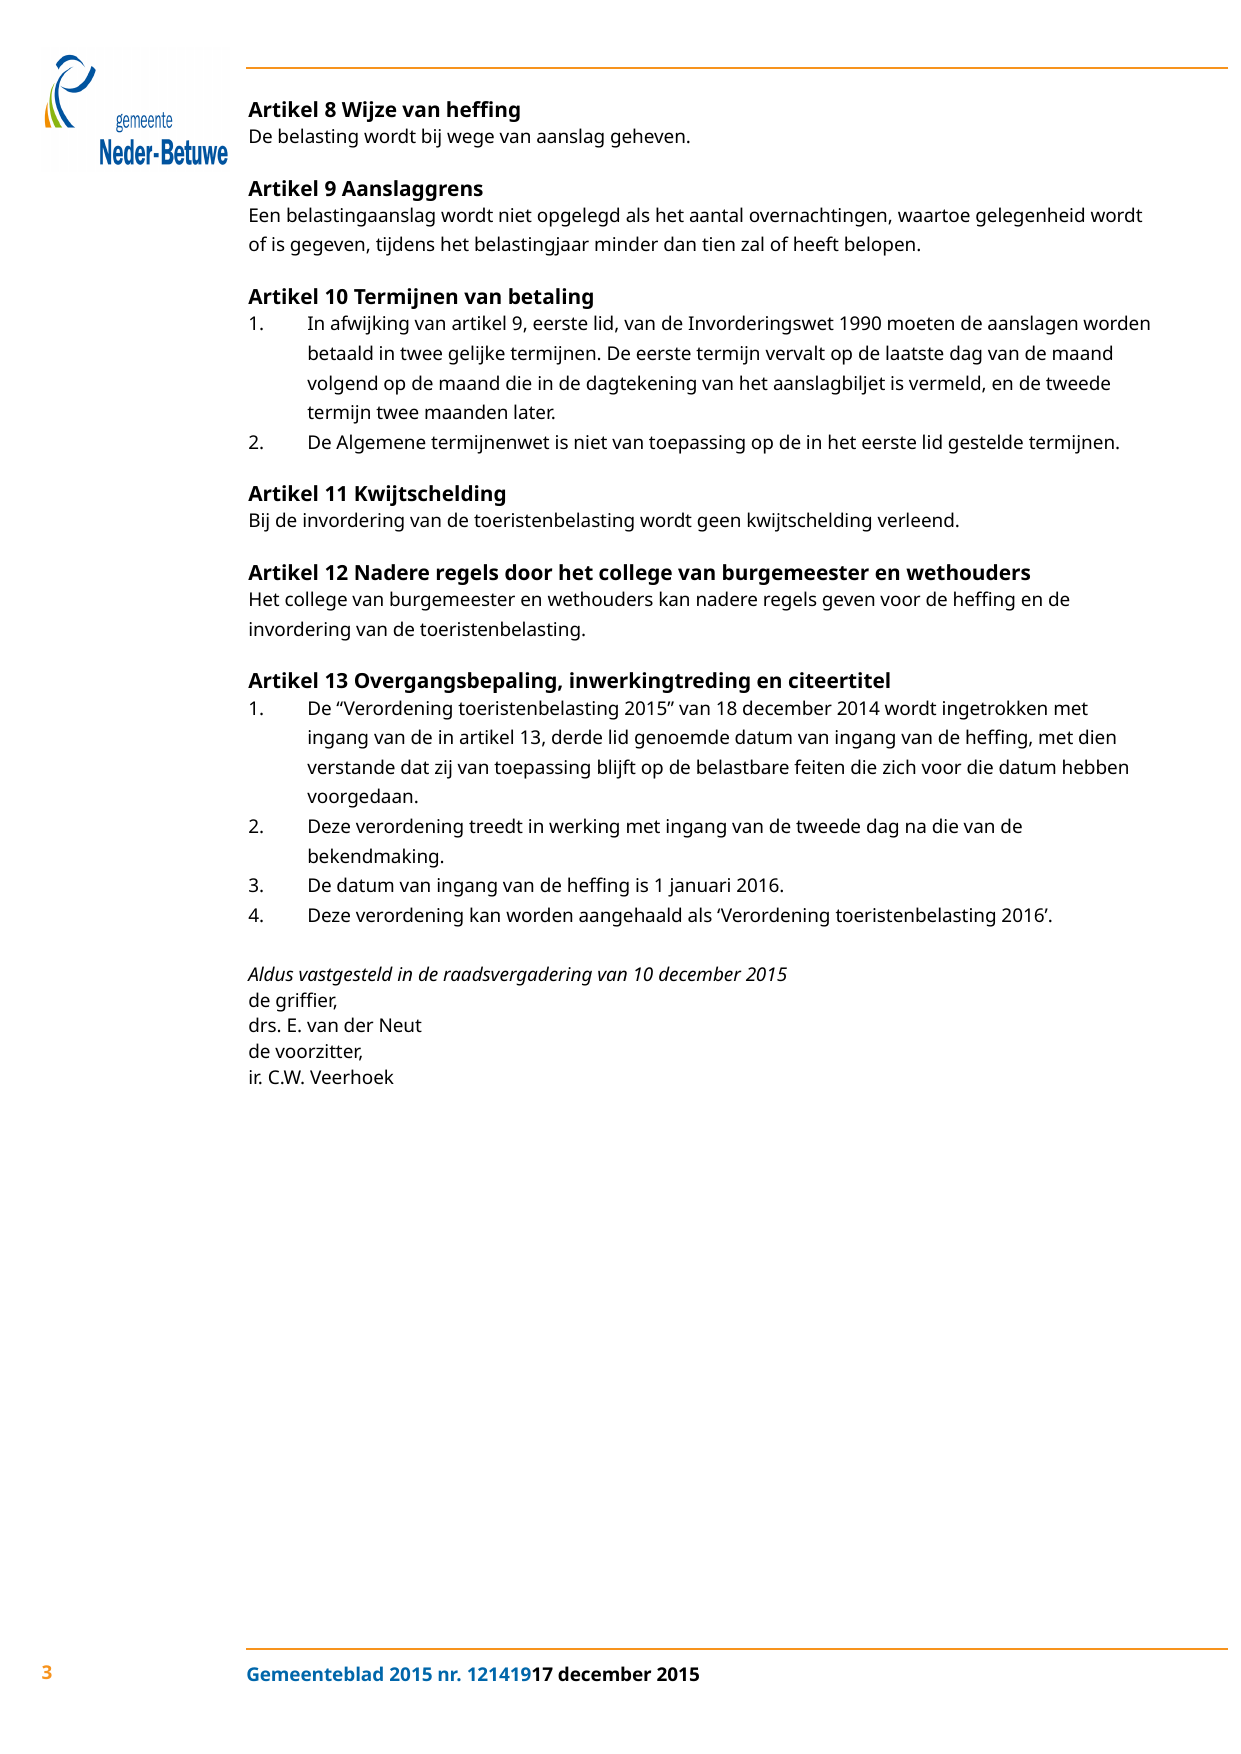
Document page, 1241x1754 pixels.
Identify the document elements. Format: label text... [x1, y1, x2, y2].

list In afwijking van artikel 9, eerste lid, van de Invorderingswet 1990 moeten de aanslagen worden betaald in twee gelijke termijnen. De eerste termijn vervalt op de laatste dag van de maand volgend op de maand die in de dagtekening van het aanslagbiljet is vermeld, en de tweede termijn twee maanden later. [248, 311, 1152, 425]
text de voorzitter, [248, 1038, 1152, 1064]
list De “Verordening toeristenbelasting 2015” van 18 december 2014 wordt ingetrokken met ingang van de in artikel 13, derde lid genoemde datum van ingang van de heffing, met dien verstande dat zij van toepassing blijft op de belastbare feiten die zich voor die datum hebben voorgedaan. [248, 695, 1152, 809]
text Artikel 13 Overgangsbepaling, inwerkingtreding en citeertitel [248, 667, 1152, 695]
text De belasting wordt bij wege van aanslag geheven. [248, 123, 1152, 149]
text de griffier, [248, 987, 1152, 1013]
list Deze verordening kan worden aangehaald als ‘Verordening toeristenbelasting 2016’. [248, 902, 1152, 928]
picture [41, 47, 231, 172]
text Artikel 8 Wijze van heffing [248, 95, 1152, 123]
text Artikel 10 Termijnen van betaling [248, 282, 1152, 311]
text ir. C.W. Veerhoek [248, 1064, 1152, 1090]
text Artikel 9 Aanslaggrens [248, 174, 1152, 202]
list De datum van ingang van de heffing is 1 januari 2016. [248, 872, 1152, 898]
text Aldus vastgesteld in de raadsvergadering van 10 december 2015 [248, 961, 1152, 987]
text Een belastingaanslag wordt niet opgelegd als het aantal overnachtingen, waartoe gelegenheid wordt of is gegeven, tijdens het belastingjaar minder dan tien zal of heeft belopen. [248, 202, 1152, 257]
list Deze verordening treedt in werking met ingang van de tweede dag na die van de bekendmaking. [248, 813, 1152, 869]
text drs. E. van der Neut [248, 1013, 1152, 1038]
text Artikel 12 Nadere regels door het college van burgemeester en wethouders [248, 558, 1152, 587]
text Artikel 11 Kwijtschelding [248, 479, 1152, 508]
text Het college van burgemeester en wethouders kan nadere regels geven voor de heffing en de invordering van de toeristenbelasting. [248, 587, 1152, 642]
text Bij de invordering van de toeristenbelasting wordt geen kwijtschelding verleend. [248, 508, 1152, 533]
list De Algemene termijnenwet is niet van toepassing op de in het eerste lid gestelde termijnen. [248, 429, 1152, 454]
